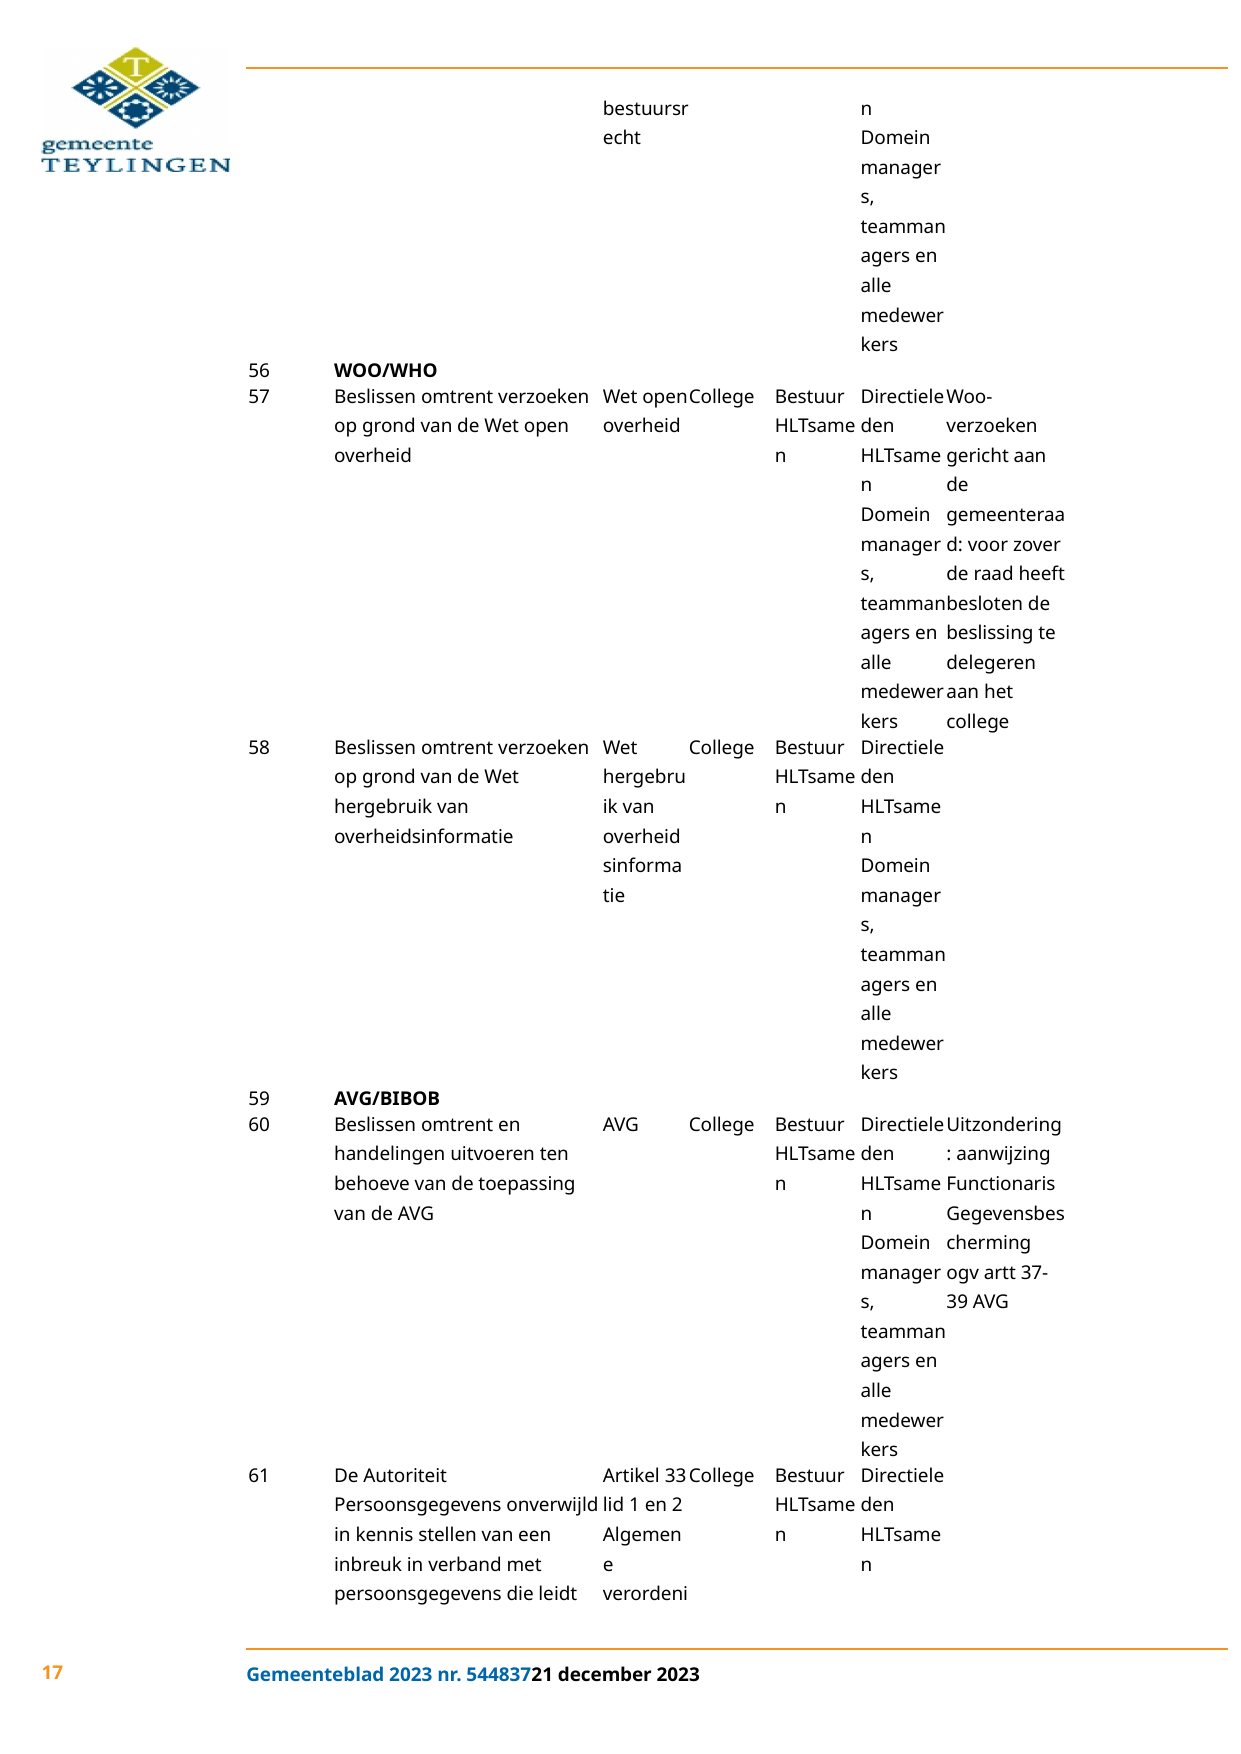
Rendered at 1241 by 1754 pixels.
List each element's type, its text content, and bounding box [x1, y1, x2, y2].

table_cell [775, 1085, 860, 1111]
table_cell [1066, 383, 1152, 734]
table_cell College [689, 383, 774, 734]
table_cell [946, 357, 1066, 383]
table_cell WOO/WHO [334, 357, 603, 383]
table_cell De Autoriteit Persoonsgegevens onverwijld in kennis stellen van een inbreuk in verband met persoonsgegevens die leidt [334, 1462, 603, 1606]
table_cell Bestuur HLTsamen [775, 1111, 860, 1462]
table_cell [689, 95, 774, 357]
table_cell College [689, 1462, 774, 1606]
table_cell [603, 357, 688, 383]
table_cell [775, 95, 860, 357]
table_cell [1066, 95, 1152, 357]
table_cell AVG/BIBOB [334, 1085, 603, 1111]
table_cell [1066, 1111, 1152, 1462]
table_cell Bestuur HLTsamen [775, 1462, 860, 1606]
table_cell College [689, 1111, 774, 1462]
table_cell [1066, 734, 1152, 1085]
table_cell College [689, 734, 774, 1085]
table_cell Directieleden HLTsamen [860, 1462, 946, 1606]
table_cell 61 [248, 1462, 334, 1606]
table_cell Artikel 33 lid 1 en 2 Algemene verordeni [603, 1462, 688, 1606]
table_cell Directieleden HLTsamen Domeinmanagers, teammanagers en alle medewerkers [860, 734, 946, 1085]
table_cell [946, 1462, 1066, 1606]
table_cell 58 [248, 734, 334, 1085]
table_cell [248, 95, 334, 357]
table_cell [860, 357, 946, 383]
table_cell [946, 734, 1066, 1085]
table_cell Directieleden HLTsamen Domeinmanagers, teammanagers en alle medewerkers [860, 1111, 946, 1462]
table_cell 56 [248, 357, 334, 383]
picture [41, 47, 231, 172]
table_cell [946, 1085, 1066, 1111]
table_cell [1066, 357, 1152, 383]
table_cell 59 [248, 1085, 334, 1111]
table_cell 57 [248, 383, 334, 734]
table_cell Bestuur HLTsamen [775, 383, 860, 734]
table_cell Woo-verzoeken gericht aan de gemeenteraad: voor zover de raad heeft besloten de beslissing te delegeren aan het college [946, 383, 1066, 734]
table_cell [689, 357, 774, 383]
table_cell [603, 1085, 688, 1111]
table_cell [1066, 1462, 1152, 1606]
table_cell [946, 95, 1066, 357]
table_cell Directieleden HLTsamen Domeinmanagers, teammanagers en alle medewerkers [860, 383, 946, 734]
table_cell Bestuur HLTsamen [775, 734, 860, 1085]
table_cell [689, 1085, 774, 1111]
table_cell n Domeinmanagers, teammanagers en alle medewerkers [860, 95, 946, 357]
table_cell Wet hergebruik van overheidsinformatie [603, 734, 688, 1085]
table_cell bestuursrecht [603, 95, 688, 357]
table_cell Wet open overheid [603, 383, 688, 734]
table_cell Beslissen omtrent verzoeken op grond van de Wet open overheid [334, 383, 603, 734]
table_cell Uitzondering: aanwijzing Functionaris Gegevensbescherming ogv artt 37-39 AVG [946, 1111, 1066, 1462]
table_cell [775, 357, 860, 383]
table_cell [334, 95, 603, 357]
table_cell 60 [248, 1111, 334, 1462]
table_cell Beslissen omtrent en handelingen uitvoeren ten behoeve van de toepassing van de AVG [334, 1111, 603, 1462]
table_cell [1066, 1085, 1152, 1111]
table_cell AVG [603, 1111, 688, 1462]
table_cell Beslissen omtrent verzoeken op grond van de Wet hergebruik van overheidsinformatie [334, 734, 603, 1085]
table_cell [860, 1085, 946, 1111]
